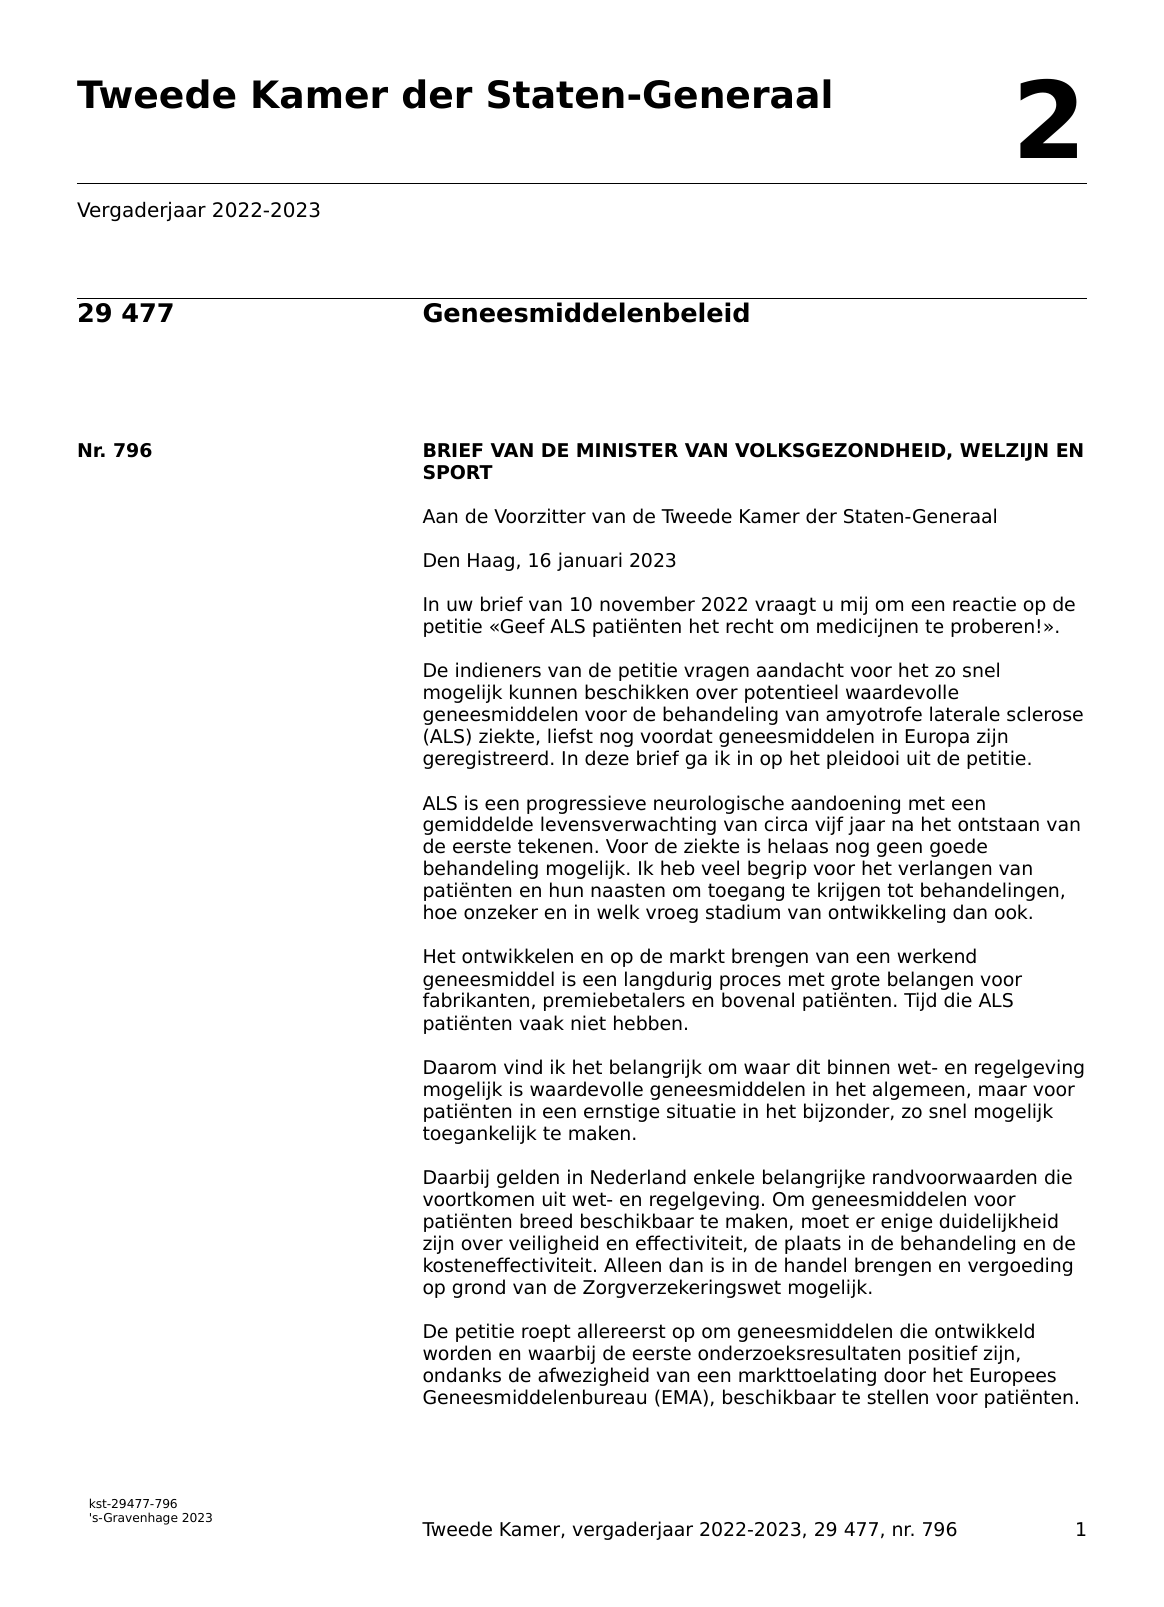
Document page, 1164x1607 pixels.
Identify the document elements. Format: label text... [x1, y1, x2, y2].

text Daarbij gelden in Nederland enkele belangrijke randvoorwaarden die voortkomen uit wet- en regelgeving. Om geneesmiddelen voor patiënten breed beschikbaar te maken, moet er enige duidelijkheid zijn over veiligheid en effectiviteit, de plaats in de behandeling en de kosteneffectiviteit. Alleen dan is in de handel brengen en vergoeding op grond van de Zorgverzekeringswet mogelijk. [422, 1167, 1087, 1298]
text De petitie roept allereerst op om geneesmiddelen die ontwikkeld worden en waarbij de eerste onderzoeksresultaten positief zijn, ondanks de afwezigheid van een markttoelating door het Europees Geneesmiddelenbureau (EMA), beschikbaar te stellen voor patiënten. [422, 1321, 1087, 1409]
table_cell Vergaderjaar 2022-2023 [77, 184, 1087, 298]
table_header Tweede Kamer der Staten-Generaal [77, 59, 886, 183]
text De indieners van de petitie vragen aandacht voor het zo snel mogelijk kunnen beschikken over potentieel waardevolle geneesmiddelen voor de behandeling van amyotrofe laterale sclerose (ALS) ziekte, liefst nog voordat geneesmiddelen in Europa zijn geregistreerd. In deze brief ga ik in op het pleidooi uit de petitie. [422, 660, 1087, 770]
text Den Haag, 16 januari 2023 [422, 550, 1087, 572]
table_header 2 [886, 59, 1087, 183]
text Aan de Voorzitter van de Tweede Kamer der Staten-Generaal [422, 506, 1087, 528]
text Daarom vind ik het belangrijk om waar dit binnen wet- en regelgeving mogelijk is waardevolle geneesmiddelen in het algemeen, maar voor patiënten in een ernstige situatie in het bijzonder, zo snel mogelijk toegankelijk te maken. [422, 1057, 1087, 1144]
text In uw brief van 10 november 2022 vraagt u mij om een reactie op de petitie «Geef ALS patiënten het recht om medicijnen te proberen!». [422, 594, 1087, 638]
text kst-29477-796 [88, 1497, 323, 1511]
subtitle 29 477 Geneesmiddelenbeleid [77, 299, 1087, 329]
text Het ontwikkelen en op de markt brengen van een werkend geneesmiddel is een langdurig proces met grote belangen voor fabrikanten, premiebetalers en bovenal patiënten. Tijd die ALS patiënten vaak niet hebben. [422, 946, 1087, 1034]
text ALS is een progressieve neurologische aandoening met een gemiddelde levensverwachting van circa vijf jaar na het ontstaan van de eerste tekenen. Voor de ziekte is helaas nog geen goede behandeling mogelijk. Ik heb veel begrip voor het verlangen van patiënten en hun naasten om toegang te krijgen tot behandelingen, hoe onzeker en in welk vroeg stadium van ontwikkeling dan ook. [422, 792, 1087, 924]
subtitle Nr. 796 BRIEF VAN DE MINISTER VAN VOLKSGEZONDHEID, WELZIJN EN SPORT [77, 440, 1087, 484]
text 's-Gravenhage 2023 [88, 1511, 323, 1525]
